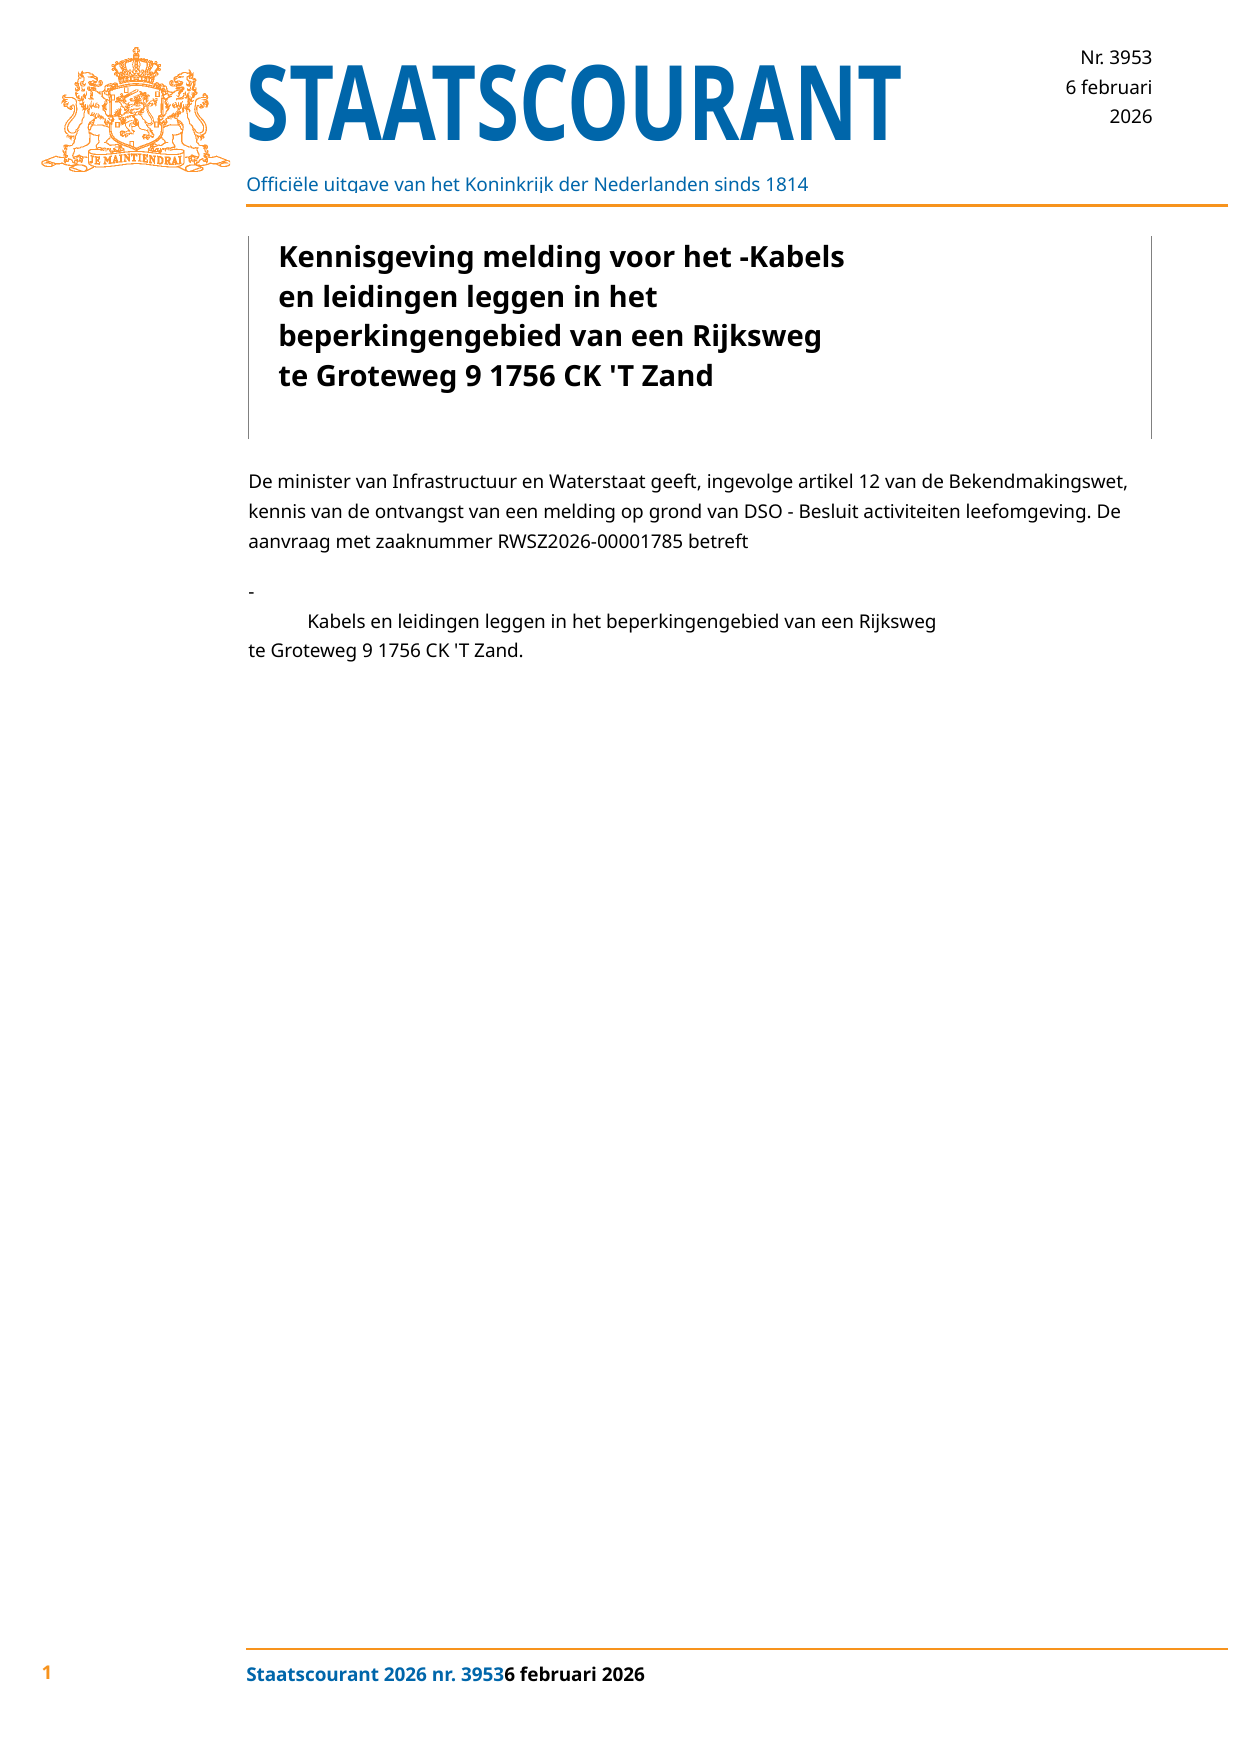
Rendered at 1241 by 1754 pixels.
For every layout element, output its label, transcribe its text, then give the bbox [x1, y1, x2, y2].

table_header [1090, 236, 1151, 413]
text te Groteweg 9 1756 CK 'T Zand. [248, 637, 1152, 663]
table_header [850, 236, 912, 413]
table_header [850, 414, 1151, 439]
picture [41, 47, 231, 172]
list Kabels en leidingen leggen in het beperkingengebied van een Rijksweg [248, 608, 1152, 633]
text De minister van Infrastructuur en Waterstaat geeft, ingevolge artikel 12 van de Bekendmakingswet, kennis van de ontvangst van een melding op grond van DSO - Besluit activiteiten leefomgeving. De aanvraag met zaaknummer RWSZ2026-00001785 betreft [248, 469, 1152, 553]
table_header Kennisgeving melding voor het -Kabels en leidingen leggen in het beperkingengebied van een Rijksweg te Groteweg 9 1756 CK 'T Zand [249, 236, 850, 439]
picture [912, 236, 1090, 414]
